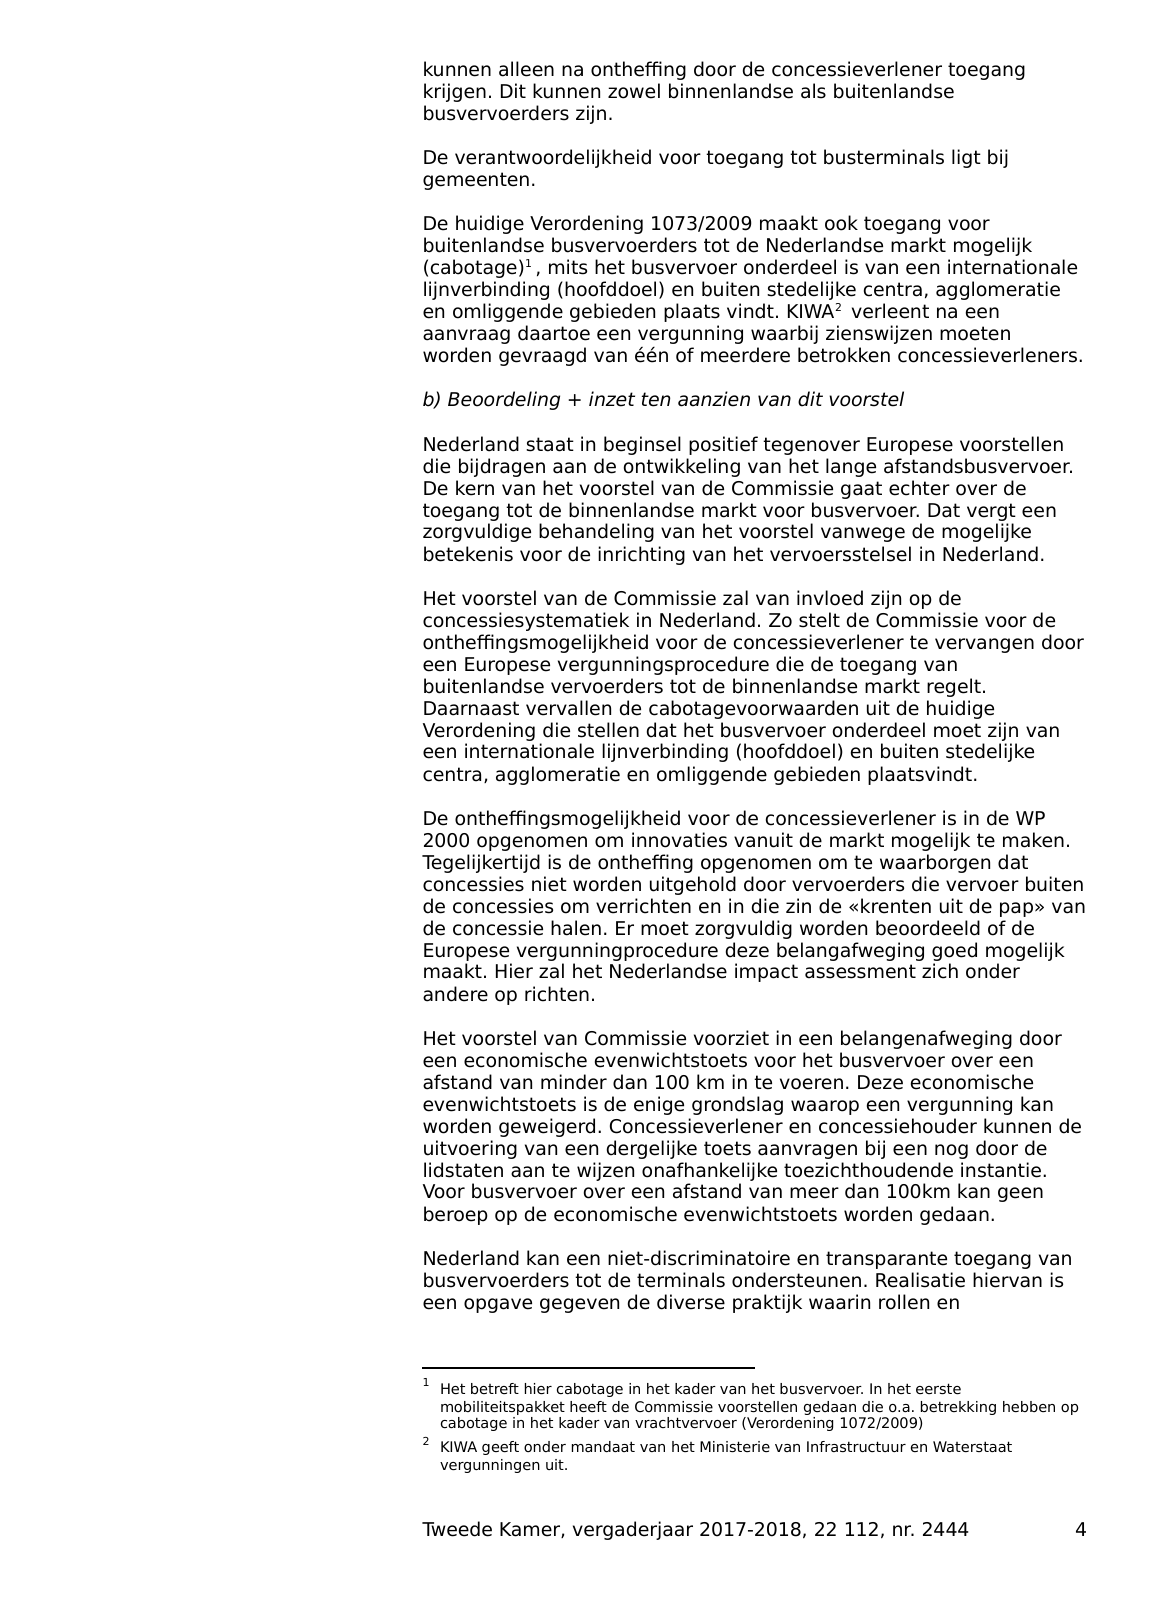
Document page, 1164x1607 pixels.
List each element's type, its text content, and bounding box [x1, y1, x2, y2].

text Het voorstel van Commissie voorziet in een belangenafweging door een economische evenwichtstoets voor het busvervoer over een afstand van minder dan 100 km in te voeren. Deze economische evenwichtstoets is de enige grondslag waarop een vergunning kan worden geweigerd. Concessieverlener en concessiehouder kunnen de uitvoering van een dergelijke toets aanvragen bij een nog door de lidstaten aan te wijzen onafhankelijke toezichthoudende instantie. Voor busvervoer over een afstand van meer dan 100km kan geen beroep op de economische evenwichtstoets worden gedaan. [422, 1028, 1087, 1225]
text De verantwoordelijkheid voor toegang tot busterminals ligt bij gemeenten. [422, 147, 1087, 191]
text De ontheffingsmogelijkheid voor de concessieverlener is in de WP 2000 opgenomen om innovaties vanuit de markt mogelijk te maken. Tegelijkertijd is de ontheffing opgenomen om te waarborgen dat concessies niet worden uitgehold door vervoerders die vervoer buiten de concessies om verrichten en in die zin de «krenten uit de pap» van de concessie halen. Er moet zorgvuldig worden beoordeeld of de Europese vergunningprocedure deze belangafweging goed mogelijk maakt. Hier zal het Nederlandse impact assessment zich onder andere op richten. [422, 808, 1087, 1005]
text Nederland staat in beginsel positief tegenover Europese voorstellen die bijdragen aan de ontwikkeling van het lange afstandsbusvervoer. De kern van het voorstel van de Commissie gaat echter over de toegang tot de binnenlandse markt voor busvervoer. Dat vergt een zorgvuldige behandeling van het voorstel vanwege de mogelijke betekenis voor de inrichting van het vervoersstelsel in Nederland. [422, 433, 1087, 565]
subtitle b) Beoordeling + inzet ten aanzien van dit voorstel [422, 389, 1087, 411]
text De huidige Verordening 1073/2009 maakt ook toegang voor buitenlandse busvervoerders tot de Nederlandse markt mogelijk (cabotage), mits het busvervoer onderdeel is van een internationale lijnverbinding (hoofddoel) en buiten stedelijke centra, agglomeratie en omliggende gebieden plaats vindt. KIWA verleent na een aanvraag daartoe een vergunning waarbij zienswijzen moeten worden gevraagd van één of meerdere betrokken concessieverleners. [422, 213, 1087, 367]
text KIWA geeft onder mandaat van het Ministerie van Infrastructuur en Waterstaat vergunningen uit. [422, 1435, 1087, 1474]
text Het voorstel van de Commissie zal van invloed zijn op de concessiesystematiek in Nederland. Zo stelt de Commissie voor de ontheffingsmogelijkheid voor de concessieverlener te vervangen door een Europese vergunningsprocedure die de toegang van buitenlandse vervoerders tot de binnenlandse markt regelt. Daarnaast vervallen de cabotagevoorwaarden uit de huidige Verordening die stellen dat het busvervoer onderdeel moet zijn van een internationale lijnverbinding (hoofddoel) en buiten stedelijke centra, agglomeratie en omliggende gebieden plaatsvindt. [422, 588, 1087, 785]
text kunnen alleen na ontheffing door de concessieverlener toegang krijgen. Dit kunnen zowel binnenlandse als buitenlandse busvervoerders zijn. [422, 59, 1087, 125]
text Nederland kan een niet-discriminatoire en transparante toegang van busvervoerders tot de terminals ondersteunen. Realisatie hiervan is een opgave gegeven de diverse praktijk waarin rollen en [422, 1248, 1087, 1313]
text Het betreft hier cabotage in het kader van het busvervoer. In het eerste mobiliteitspakket heeft de Commissie voorstellen gedaan die o.a. betrekking hebben op cabotage in het kader van vrachtvervoer (Verordening 1072/2009) [422, 1377, 1087, 1432]
